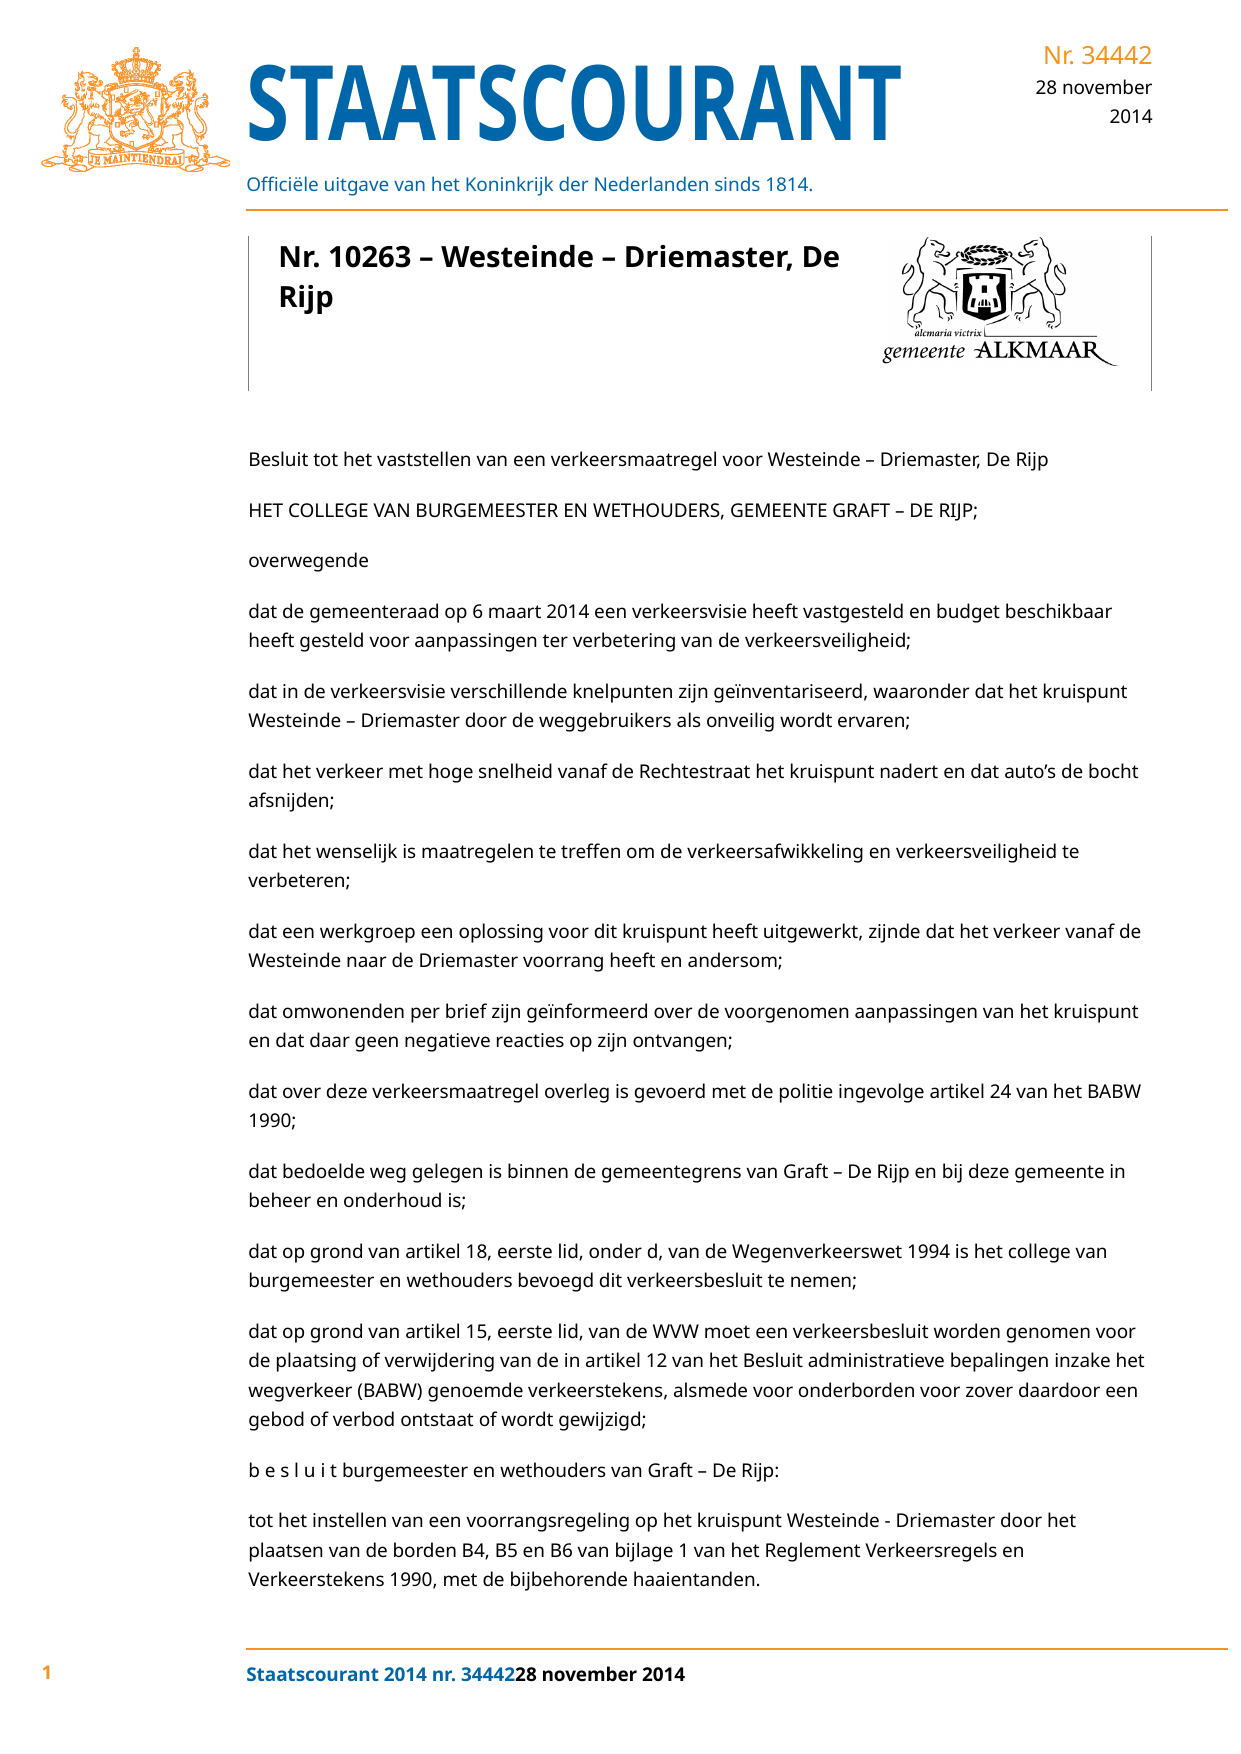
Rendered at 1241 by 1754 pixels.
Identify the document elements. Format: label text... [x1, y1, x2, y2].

text dat op grond van artikel 15, eerste lid, van de WVW moet een verkeersbesluit worden genomen voor de plaatsing of verwijdering van de in artikel 12 van het Besluit administratieve bepalingen inzake het wegverkeer (BABW) genoemde verkeerstekens, alsmede voor onderborden voor zover daardoor een gebod of verbod ontstaat of wordt gewijzigd; [248, 1318, 1152, 1432]
table_header Nr. 10263 – Westeinde – Driemaster, De Rijp [249, 236, 850, 391]
text dat omwonenden per brief zijn geïnformeerd over de voorgenomen aanpassingen van het kruispunt en dat daar geen negatieve reacties op zijn ontvangen; [248, 998, 1152, 1053]
text dat over deze verkeersmaatregel overleg is gevoerd met de politie ingevolge artikel 24 van het BABW 1990; [248, 1078, 1152, 1133]
text dat het verkeer met hoge snelheid vanaf de Rechtestraat het kruispunt nadert en dat auto’s de bocht afsnijden; [248, 758, 1152, 813]
text dat in de verkeersvisie verschillende knelpunten zijn geïnventariseerd, waaronder dat het kruispunt Westeinde – Driemaster door de weggebruikers als onveilig wordt ervaren; [248, 678, 1152, 733]
text HET COLLEGE VAN BURGEMEESTER EN WETHOUDERS, GEMEENTE GRAFT – DE RIJP; [248, 497, 1152, 523]
text dat bedoelde weg gelegen is binnen de gemeentegrens van Graft – De Rijp en bij deze gemeente in beheer en onderhoud is; [248, 1158, 1152, 1213]
text b e s l u i t burgemeester en wethouders van Graft – De Rijp: [248, 1457, 1152, 1483]
text dat op grond van artikel 18, eerste lid, onder d, van de Wegenverkeerswet 1994 is het college van burgemeester en wethouders bevoegd dit verkeersbesluit te nemen; [248, 1238, 1152, 1293]
picture [41, 47, 231, 172]
text dat een werkgroep een oplossing voor dit kruispunt heeft uitgewerkt, zijnde dat het verkeer vanaf de Westeinde naar de Driemaster voorrang heeft en andersom; [248, 918, 1152, 973]
text dat het wenselijk is maatregelen te treffen om de verkeersafwikkeling en verkeersveiligheid te verbeteren; [248, 838, 1152, 893]
text overwegende [248, 547, 1152, 573]
table_header [850, 236, 1151, 391]
text dat de gemeenteraad op 6 maart 2014 een verkeersvisie heeft vastgesteld en budget beschikbaar heeft gesteld voor aanpassingen ter verbetering van de verkeersveiligheid; [248, 598, 1152, 653]
text Besluit tot het vaststellen van een verkeersmaatregel voor Westeinde – Driemaster, De Rijp [248, 447, 1152, 472]
picture [882, 236, 1119, 366]
text tot het instellen van een voorrangsregeling op het kruispunt Westeinde - Driemaster door het plaatsen van de borden B4, B5 en B6 van bijlage 1 van het Reglement Verkeersregels en Verkeerstekens 1990, met de bijbehorende haaientanden. [248, 1507, 1152, 1592]
